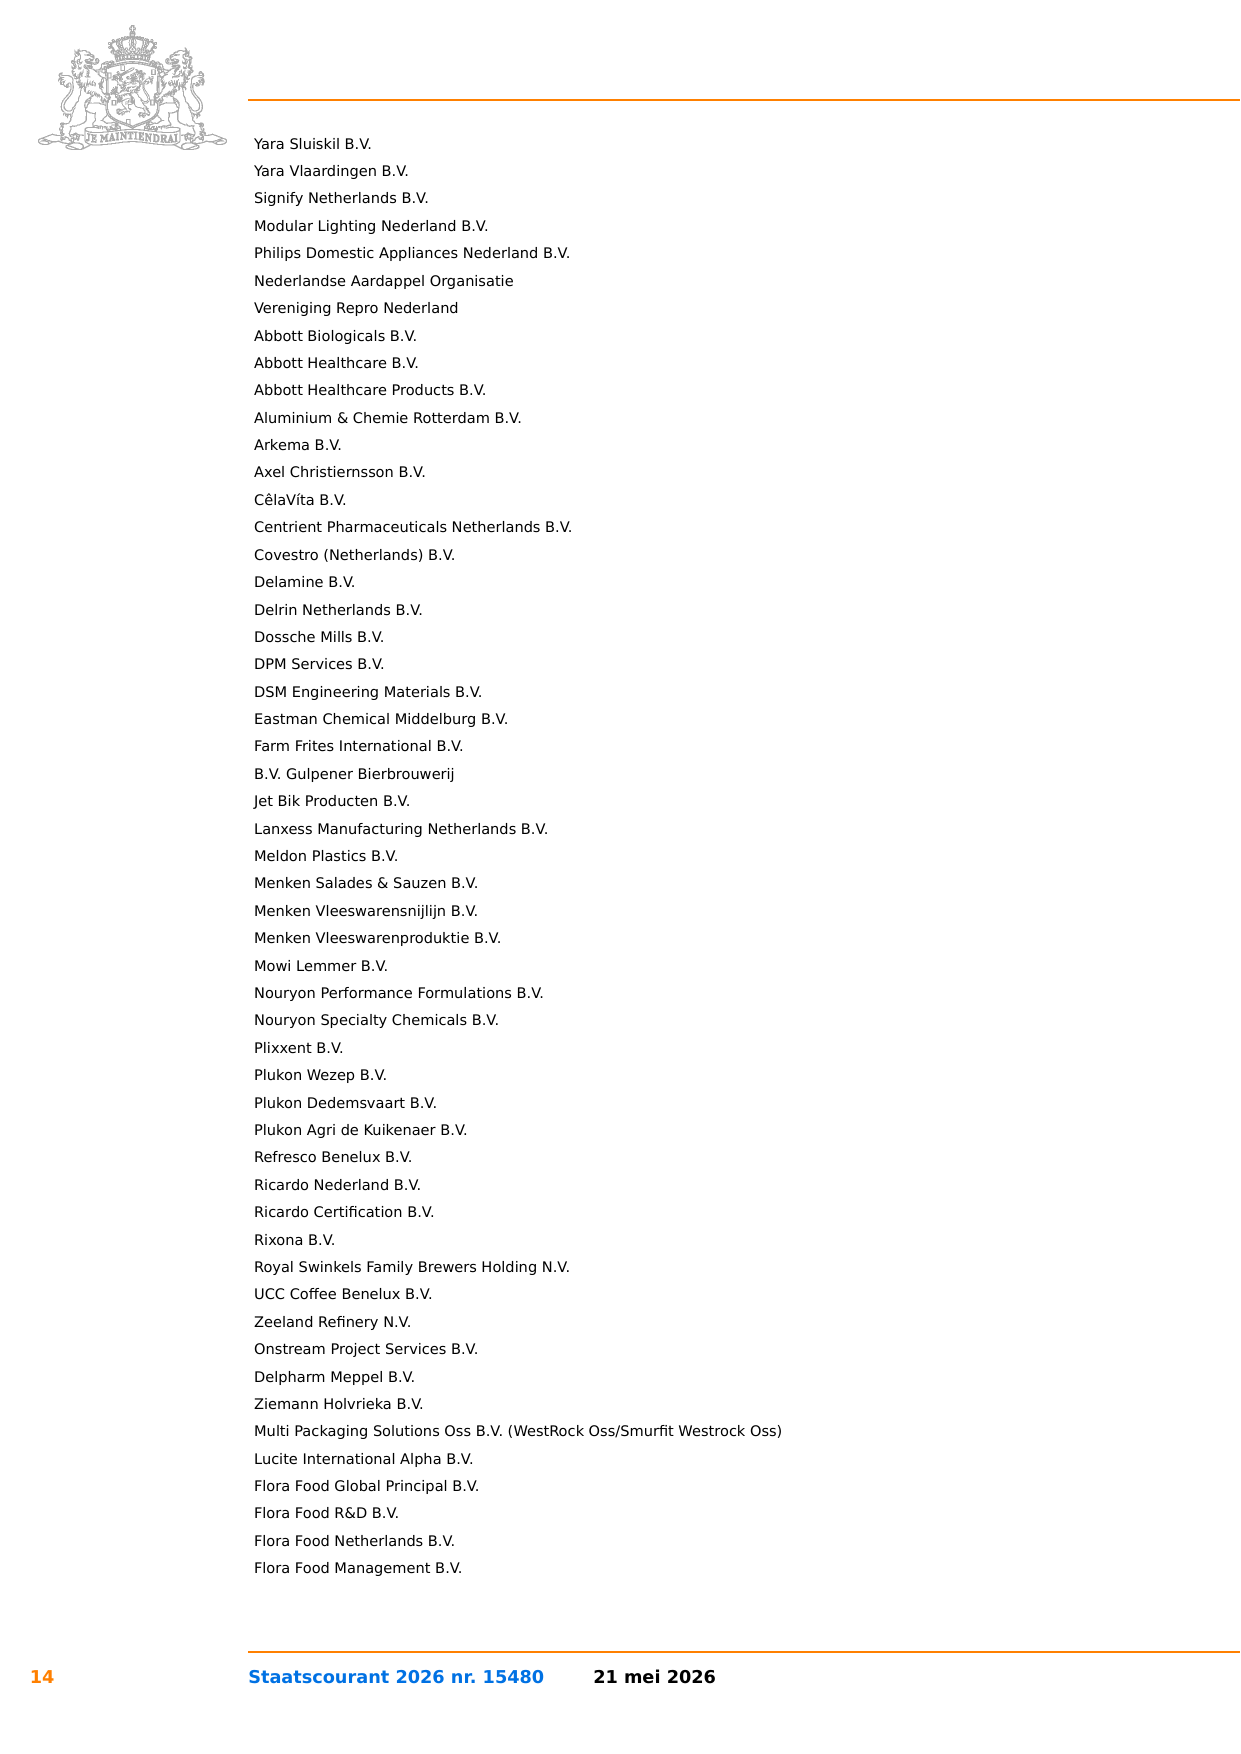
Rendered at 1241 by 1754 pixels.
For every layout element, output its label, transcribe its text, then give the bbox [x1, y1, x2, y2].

table_cell Plukon Agri de Kuikenaer B.V. [249, 1117, 1163, 1143]
table_cell Centrient Pharmaceuticals Netherlands B.V. [249, 515, 1163, 541]
table_cell Modular Lighting Nederland B.V. [249, 213, 1163, 239]
table_cell DPM Services B.V. [249, 651, 1163, 678]
table_cell Nederlandse Aardappel Organisatie [249, 268, 1163, 294]
table_cell Nouryon Specialty Chemicals B.V. [249, 1008, 1163, 1034]
picture [38, 25, 227, 150]
table_cell Delpharm Meppel B.V. [249, 1364, 1163, 1390]
table_cell Multi Packaging Solutions Oss B.V. (WestRock Oss/Smurfit Westrock Oss) [249, 1419, 1163, 1445]
table_cell Delrin Netherlands B.V. [249, 597, 1163, 623]
table_cell Abbott Biologicals B.V. [249, 323, 1163, 349]
table_cell Abbott Healthcare B.V. [249, 350, 1163, 376]
table_cell Vereniging Repro Nederland [249, 295, 1163, 322]
table_cell Philips Domestic Appliances Nederland B.V. [249, 241, 1163, 267]
table_cell Dossche Mills B.V. [249, 624, 1163, 650]
table_cell Ziemann Holvrieka B.V. [249, 1391, 1163, 1417]
table_cell Covestro (Netherlands) B.V. [249, 542, 1163, 568]
table_cell Lucite International Alpha B.V. [249, 1446, 1163, 1472]
table_cell Refresco Benelux B.V. [249, 1145, 1163, 1171]
table_cell Meldon Plastics B.V. [249, 843, 1163, 869]
table_cell Flora Food Netherlands B.V. [249, 1528, 1163, 1554]
table_cell Yara Vlaardingen B.V. [249, 158, 1163, 185]
table_cell Eastman Chemical Middelburg B.V. [249, 706, 1163, 733]
table_cell Plixxent B.V. [249, 1035, 1163, 1061]
table_cell Menken Vleeswarensnijlijn B.V. [249, 898, 1163, 924]
table_cell Nouryon Performance Formulations B.V. [249, 980, 1163, 1007]
table_cell Farm Frites International B.V. [249, 734, 1163, 760]
table_cell Plukon Wezep B.V. [249, 1063, 1163, 1089]
table_cell Mowi Lemmer B.V. [249, 953, 1163, 979]
table_cell Axel Christiernsson B.V. [249, 460, 1163, 486]
table_cell Menken Salades & Sauzen B.V. [249, 871, 1163, 897]
table_cell Yara Sluiskil B.V. [249, 131, 1163, 157]
table_cell Delamine B.V. [249, 569, 1163, 596]
table_cell Menken Vleeswarenproduktie B.V. [249, 925, 1163, 952]
table_cell Abbott Healthcare Products B.V. [249, 378, 1163, 404]
table_cell DSM Engineering Materials B.V. [249, 679, 1163, 705]
table_cell Aluminium & Chemie Rotterdam B.V. [249, 405, 1163, 431]
table_cell Flora Food Management B.V. [249, 1556, 1163, 1582]
table_cell UCC Coffee Benelux B.V. [249, 1282, 1163, 1308]
table_cell Arkema B.V. [249, 432, 1163, 459]
table_cell Flora Food Global Principal B.V. [249, 1473, 1163, 1500]
table_cell Signify Netherlands B.V. [249, 186, 1163, 212]
table_cell Plukon Dedemsvaart B.V. [249, 1090, 1163, 1116]
table_cell Jet Bik Producten B.V. [249, 789, 1163, 815]
table_cell Lanxess Manufacturing Netherlands B.V. [249, 816, 1163, 842]
table_cell Onstream Project Services B.V. [249, 1336, 1163, 1363]
table_cell CêlaVíta B.V. [249, 487, 1163, 513]
table_cell Rixona B.V. [249, 1227, 1163, 1253]
table_cell Royal Swinkels Family Brewers Holding N.V. [249, 1254, 1163, 1281]
table_cell B.V. Gulpener Bierbrouwerij [249, 761, 1163, 787]
table_cell Ricardo Nederland B.V. [249, 1172, 1163, 1198]
table_cell Ricardo Certification B.V. [249, 1199, 1163, 1226]
table_cell Flora Food R&D B.V. [249, 1501, 1163, 1527]
table_cell Zeeland Refinery N.V. [249, 1309, 1163, 1335]
